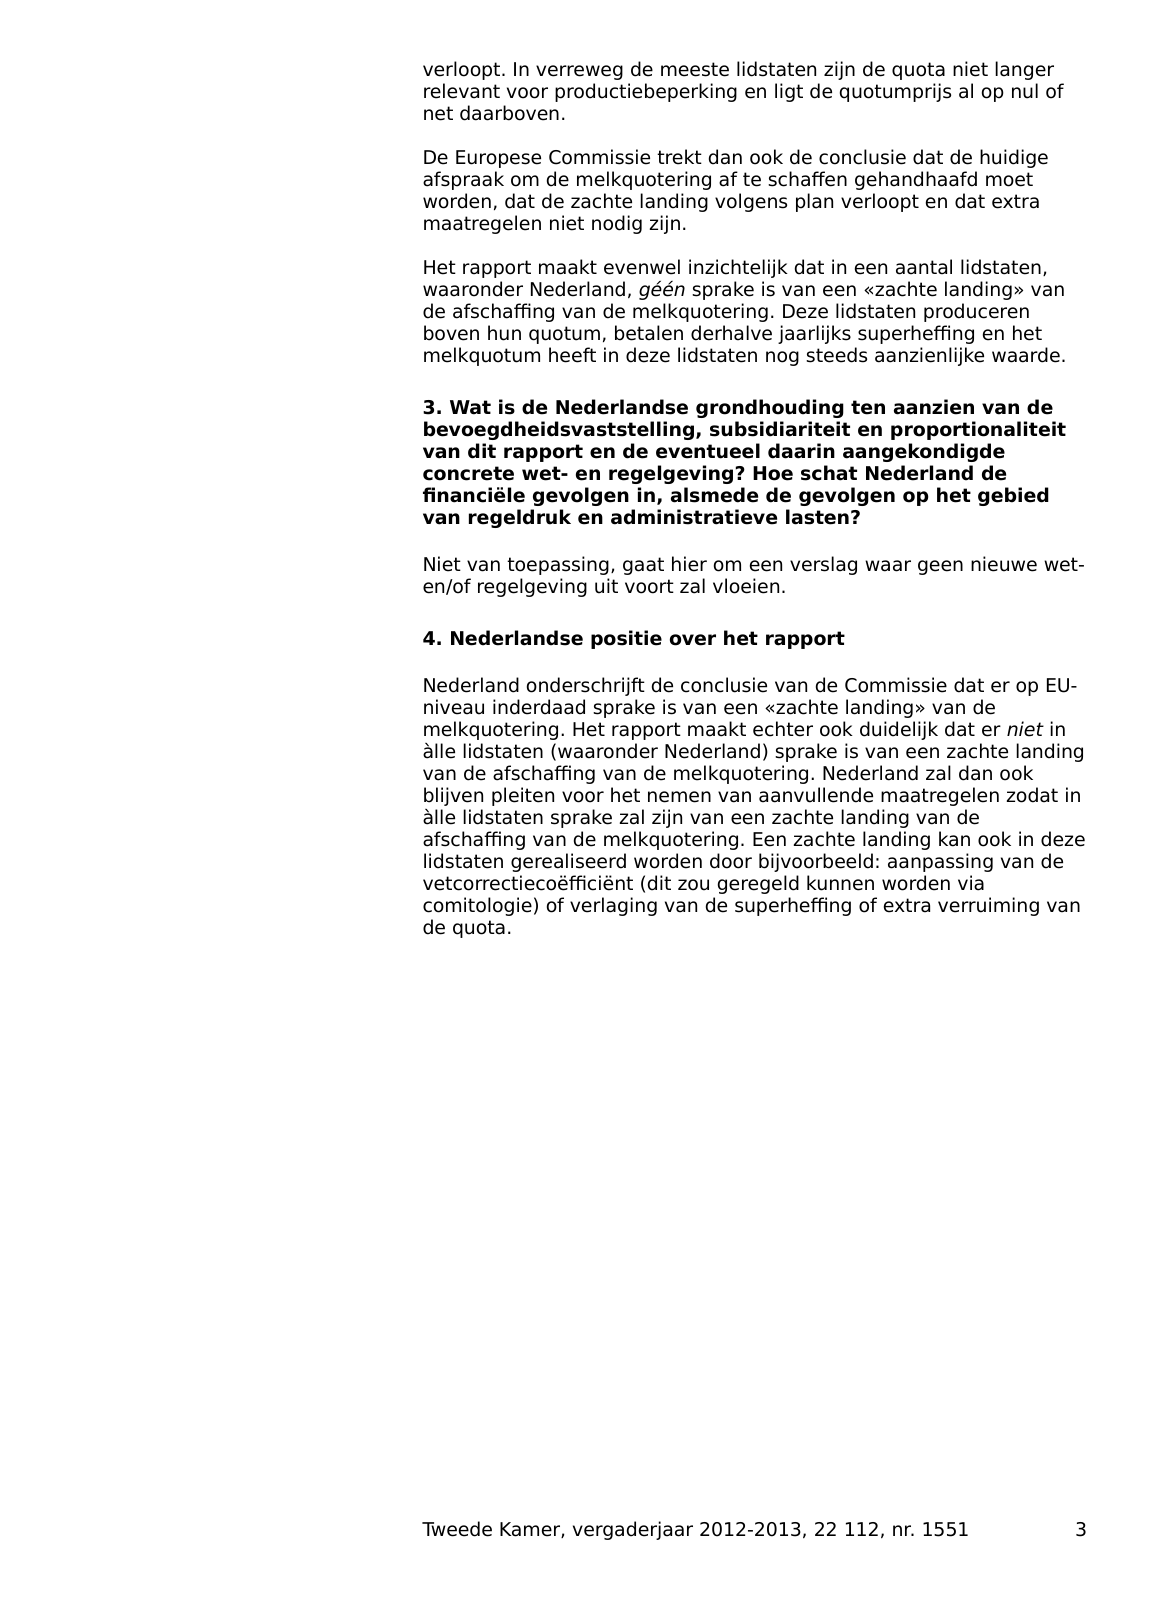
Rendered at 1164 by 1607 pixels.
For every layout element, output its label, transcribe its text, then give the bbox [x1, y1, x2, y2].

text Niet van toepassing, gaat hier om een verslag waar geen nieuwe wet- en/of regelgeving uit voort zal vloeien. [422, 554, 1087, 598]
subtitle 4. Nederlandse positie over het rapport [422, 628, 1087, 650]
subtitle 3. Wat is de Nederlandse grondhouding ten aanzien van de bevoegdheidsvaststelling, subsidiariteit en proportionaliteit van dit rapport en de eventueel daarin aangekondigde concrete wet- en regelgeving? Hoe schat Nederland de financiële gevolgen in, alsmede de gevolgen op het gebied van regeldruk en administratieve lasten? [422, 397, 1087, 529]
text verloopt. In verreweg de meeste lidstaten zijn de quota niet langer relevant voor productiebeperking en ligt de quotumprijs al op nul of net daarboven. [422, 59, 1087, 125]
text Nederland onderschrijft de conclusie van de Commissie dat er op EU-niveau inderdaad sprake is van een «zachte landing» van de melkquotering. Het rapport maakt echter ook duidelijk dat er niet in àlle lidstaten (waaronder Nederland) sprake is van een zachte landing van de afschaffing van de melkquotering. Nederland zal dan ook blijven pleiten voor het nemen van aanvullende maatregelen zodat in àlle lidstaten sprake zal zijn van een zachte landing van de afschaffing van de melkquotering. Een zachte landing kan ook in deze lidstaten gerealiseerd worden door bijvoorbeeld: aanpassing van de vetcorrectiecoëfficiënt (dit zou geregeld kunnen worden via comitologie) of verlaging van de superheffing of extra verruiming van de quota. [422, 675, 1087, 939]
text Het rapport maakt evenwel inzichtelijk dat in een aantal lidstaten, waaronder Nederland, géén sprake is van een «zachte landing» van de afschaffing van de melkquotering. Deze lidstaten produceren boven hun quotum, betalen derhalve jaarlijks superheffing en het melkquotum heeft in deze lidstaten nog steeds aanzienlijke waarde. [422, 257, 1087, 367]
text De Europese Commissie trekt dan ook de conclusie dat de huidige afspraak om de melkquotering af te schaffen gehandhaafd moet worden, dat de zachte landing volgens plan verloopt en dat extra maatregelen niet nodig zijn. [422, 147, 1087, 235]
